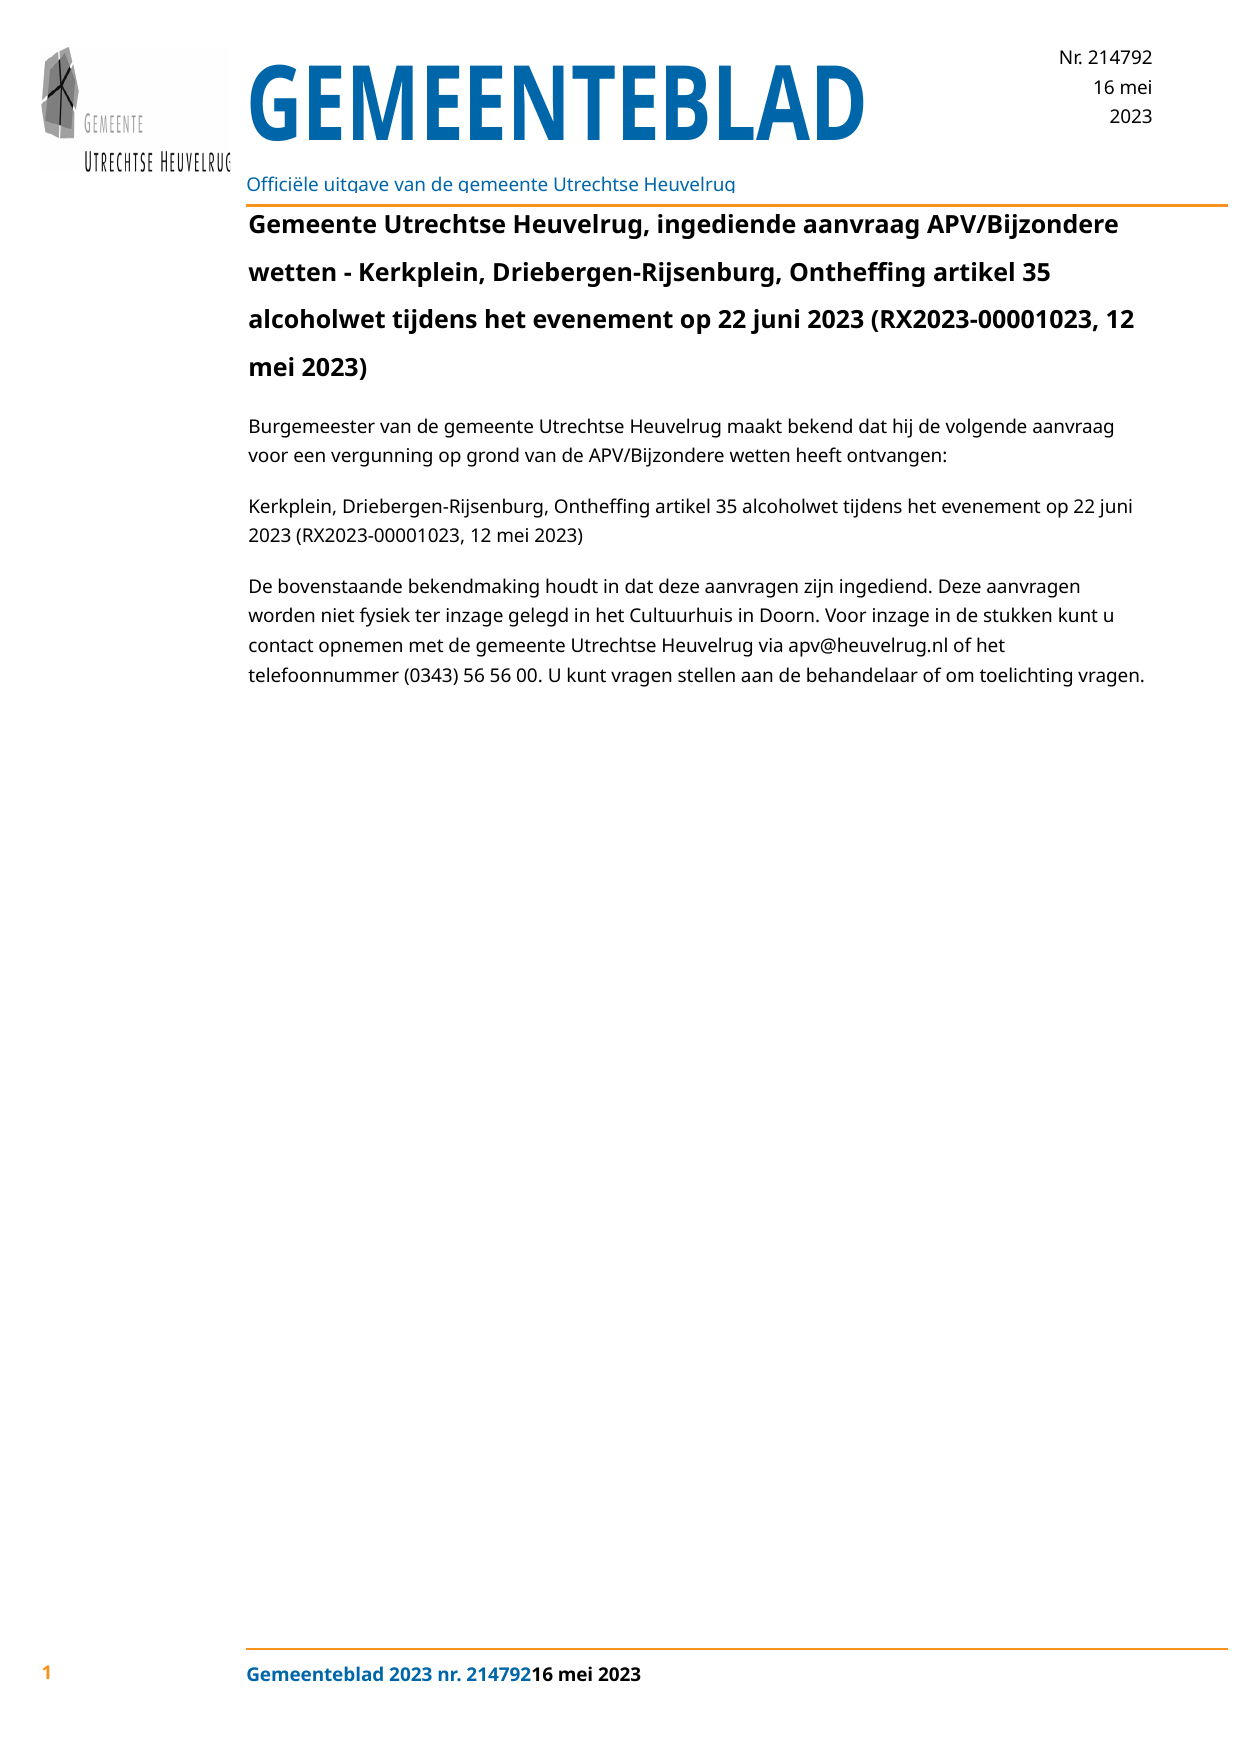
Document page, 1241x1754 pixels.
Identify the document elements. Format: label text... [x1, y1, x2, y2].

text Kerkplein, Driebergen-Rijsenburg, Ontheffing artikel 35 alcoholwet tijdens het evenement op 22 juni 2023 (RX2023-00001023, 12 mei 2023) [248, 493, 1152, 548]
picture [41, 47, 231, 172]
text Burgemeester van de gemeente Utrechtse Heuvelrug maakt bekend dat hij de volgende aanvraag voor een vergunning op grond van de APV/Bijzondere wetten heeft ontvangen: [248, 413, 1152, 468]
text De bovenstaande bekendmaking houdt in dat deze aanvragen zijn ingediend. Deze aanvragen worden niet fysiek ter inzage gelegd in het Cultuurhuis in Doorn. Voor inzage in de stukken kunt u contact opnemen met de gemeente Utrechtse Heuvelrug via apv@heuvelrug.nl of het telefoonnummer (0343) 56 56 00. U kunt vragen stellen aan de behandelaar of om toelichting vragen. [248, 573, 1152, 688]
text Gemeente Utrechtse Heuvelrug, ingediende aanvraag APV/Bijzondere wetten - Kerkplein, Driebergen-Rijsenburg, Ontheffing artikel 35 alcoholwet tijdens het evenement op 22 juni 2023 (RX2023-00001023, 12 mei 2023) [248, 207, 1152, 384]
